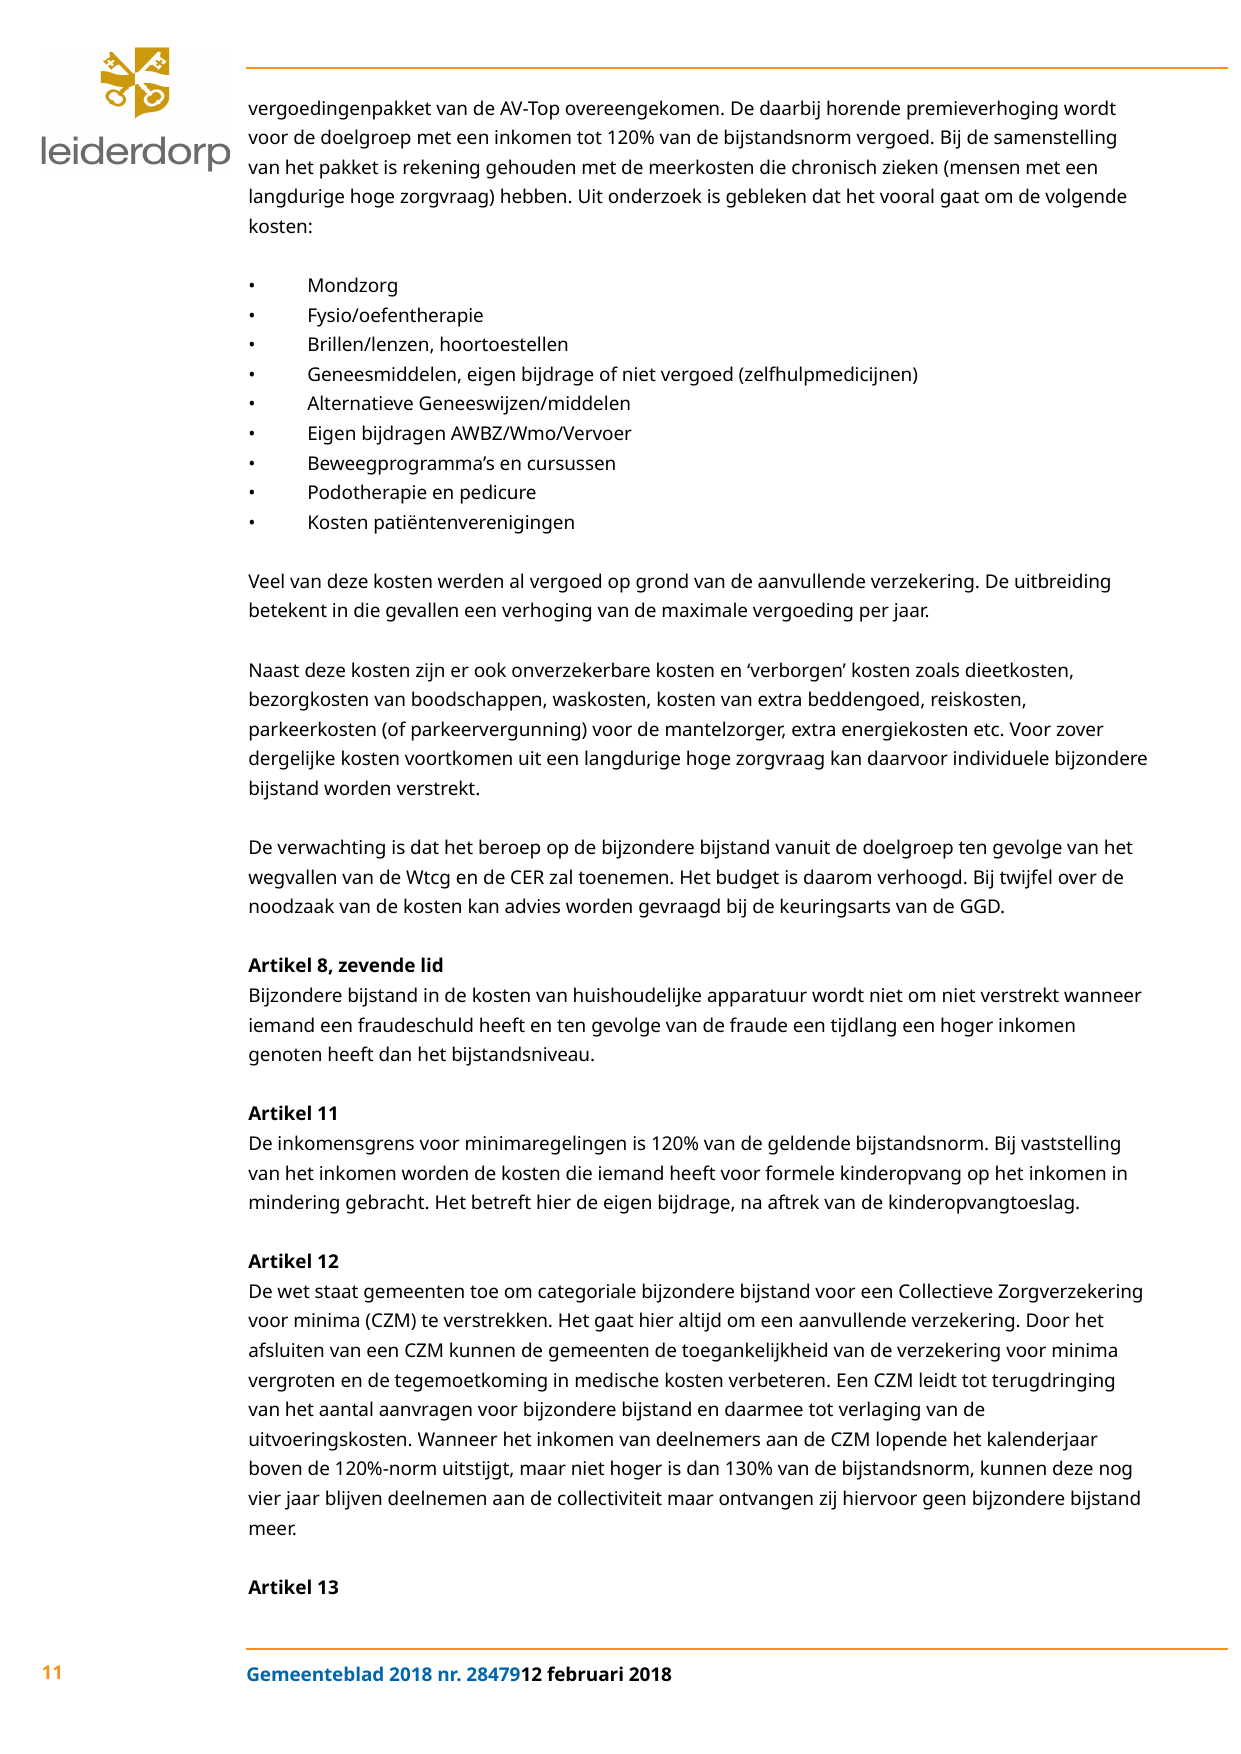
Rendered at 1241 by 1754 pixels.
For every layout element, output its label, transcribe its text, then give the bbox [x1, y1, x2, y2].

text Artikel 8, zevende lid [248, 953, 1152, 978]
text De inkomensgrens voor minimaregelingen is 120% van de geldende bijstandsnorm. Bij vaststelling van het inkomen worden de kosten die iemand heeft voor formele kinderopvang op het inkomen in mindering gebracht. Het betreft hier de eigen bijdrage, na aftrek van de kinderopvangtoeslag. [248, 1130, 1152, 1215]
text Artikel 11 [248, 1101, 1152, 1126]
text vergoedingenpakket van de AV-Top overeengekomen. De daarbij horende premieverhoging wordt voor de doelgroep met een inkomen tot 120% van de bijstandsnorm vergoed. Bij de samenstelling van het pakket is rekening gehouden met de meerkosten die chronisch zieken (mensen met een langdurige hoge zorgvraag) hebben. Uit onderzoek is gebleken dat het vooral gaat om de volgende kosten: [248, 95, 1152, 239]
text De wet staat gemeenten toe om categoriale bijzondere bijstand voor een Collectieve Zorgverzekering voor minima (CZM) te verstrekken. Het gaat hier altijd om een aanvullende verzekering. Door het afsluiten van een CZM kunnen de gemeenten de toegankelijkheid van de verzekering voor minima vergroten en de tegemoetkoming in medische kosten verbeteren. Een CZM leidt tot terugdringing van het aantal aanvragen voor bijzondere bijstand en daarmee tot verlaging van de uitvoeringskosten. Wanneer het inkomen van deelnemers aan de CZM lopende het kalenderjaar boven de 120%-norm uitstijgt, maar niet hoger is dan 130% van de bijstandsnorm, kunnen deze nog vier jaar blijven deelnemen aan de collectiviteit maar ontvangen zij hiervoor geen bijzondere bijstand meer. [248, 1278, 1152, 1541]
list Mondzorg [248, 272, 1152, 298]
text Artikel 12 [248, 1248, 1152, 1274]
list Beweegprogramma’s en cursussen [248, 450, 1152, 476]
list Fysio/oefentherapie [248, 302, 1152, 328]
text Veel van deze kosten werden al vergoed op grond van de aanvullende verzekering. De uitbreiding betekent in die gevallen een verhoging van de maximale vergoeding per jaar. [248, 568, 1152, 623]
list Kosten patiëntenverenigingen [248, 509, 1152, 535]
list Brillen/lenzen, hoortoestellen [248, 331, 1152, 357]
picture [41, 47, 231, 172]
text De verwachting is dat het beroep op de bijzondere bijstand vanuit de doelgroep ten gevolge van het wegvallen van de Wtcg en de CER zal toenemen. Het budget is daarom verhoogd. Bij twijfel over de noodzaak van de kosten kan advies worden gevraagd bij de keuringsarts van de GGD. [248, 834, 1152, 919]
list Eigen bijdragen AWBZ/Wmo/Vervoer [248, 420, 1152, 446]
text Naast deze kosten zijn er ook onverzekerbare kosten en ‘verborgen’ kosten zoals dieetkosten, bezorgkosten van boodschappen, waskosten, kosten van extra beddengoed, reiskosten, parkeerkosten (of parkeervergunning) voor de mantelzorger, extra energiekosten etc. Voor zover dergelijke kosten voortkomen uit een langdurige hoge zorgvraag kan daarvoor individuele bijzondere bijstand worden verstrekt. [248, 657, 1152, 801]
list Alternatieve Geneeswijzen/middelen [248, 391, 1152, 416]
text Artikel 13 [248, 1574, 1152, 1600]
list Podotherapie en pedicure [248, 479, 1152, 505]
text Bijzondere bijstand in de kosten van huishoudelijke apparatuur wordt niet om niet verstrekt wanneer iemand een fraudeschuld heeft en ten gevolge van de fraude een tijdlang een hoger inkomen genoten heeft dan het bijstandsniveau. [248, 982, 1152, 1067]
list Geneesmiddelen, eigen bijdrage of niet vergoed (zelfhulpmedicijnen) [248, 361, 1152, 387]
